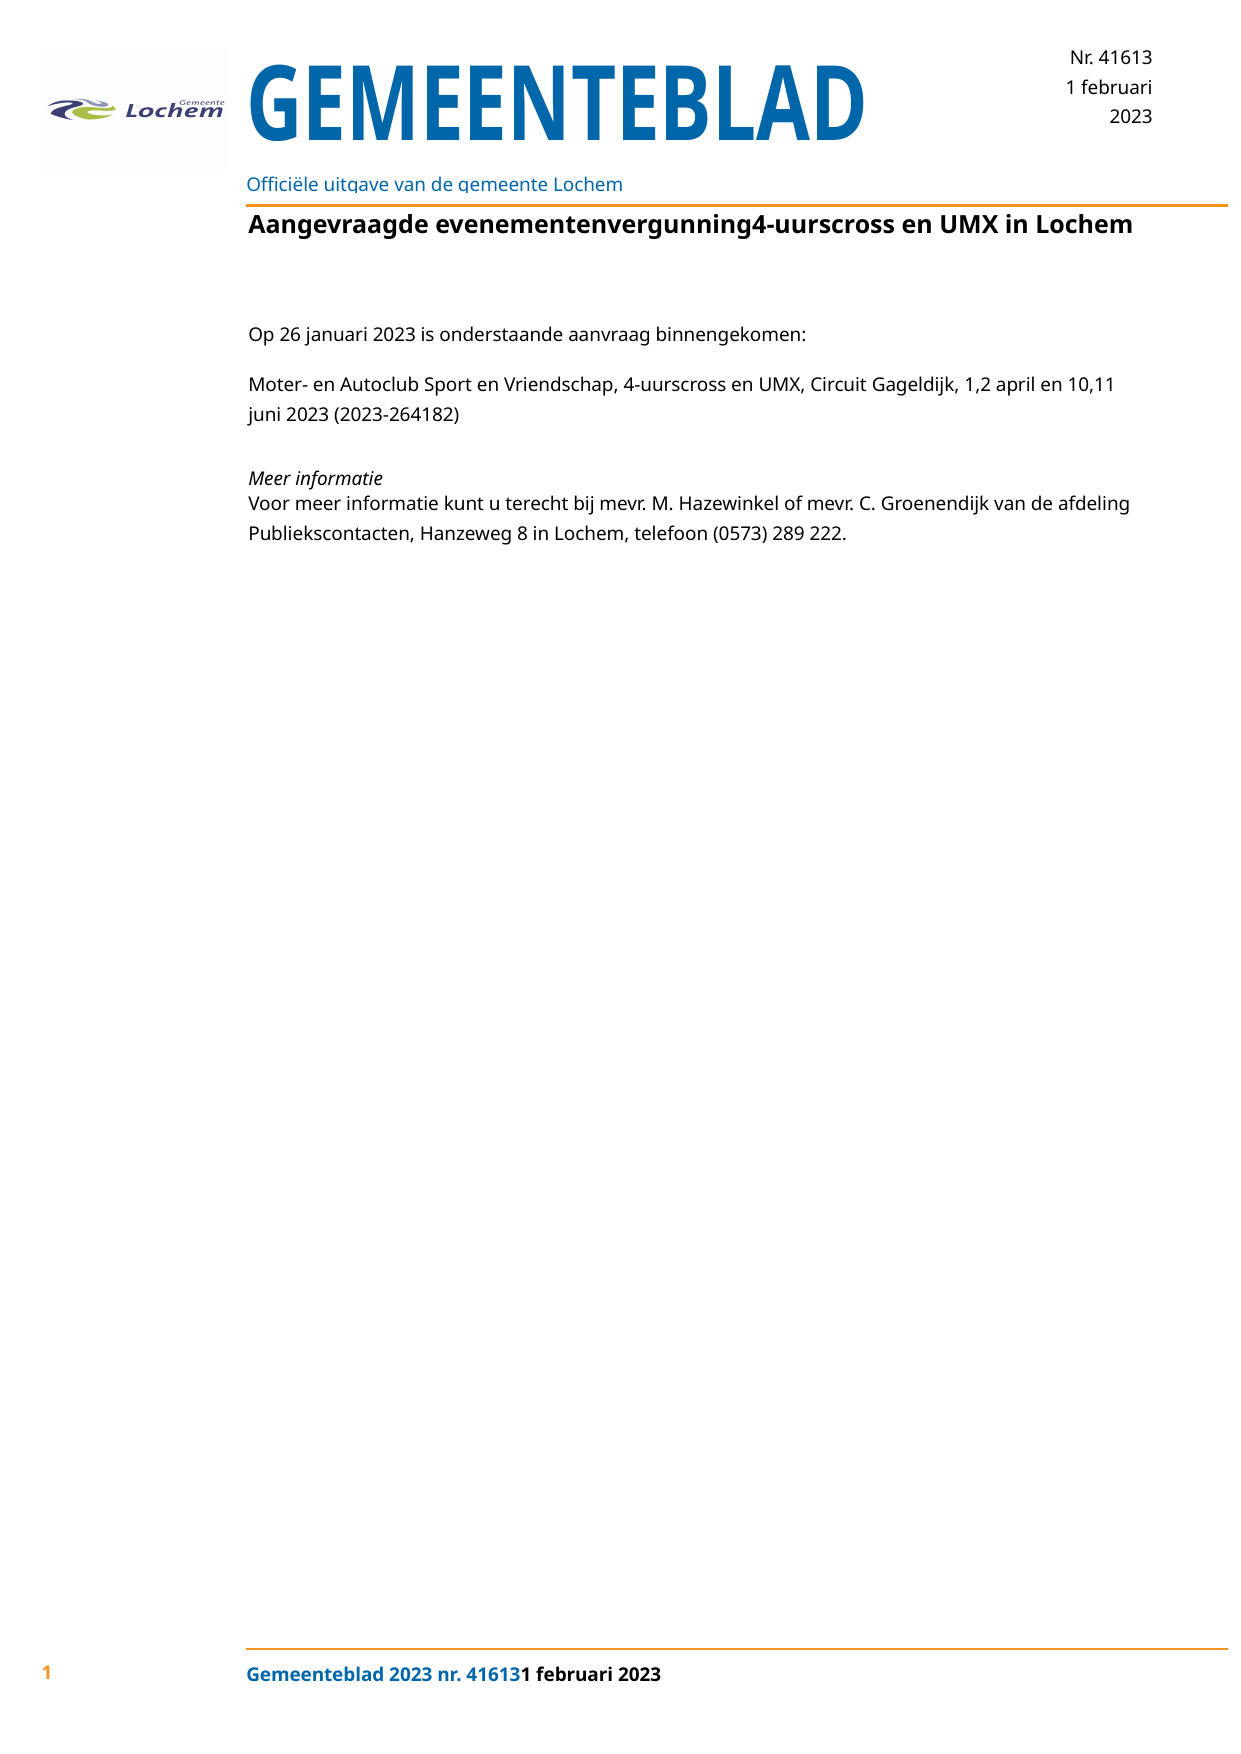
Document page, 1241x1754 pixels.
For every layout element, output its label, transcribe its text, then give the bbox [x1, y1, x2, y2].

text Aangevraagde evenementenvergunning4-uurscross en UMX in Lochem [248, 207, 1152, 241]
text Meer informatie [248, 465, 1152, 490]
text Voor meer informatie kunt u terecht bij mevr. M. Hazewinkel of mevr. C. Groenendijk van de afdeling Publiekscontacten, Hanzeweg 8 in Lochem, telefoon (0573) 289 222. [248, 490, 1152, 546]
picture [41, 47, 231, 172]
text Op 26 januari 2023 is onderstaande aanvraag binnengekomen: [248, 321, 1152, 346]
text Moter- en Autoclub Sport en Vriendschap, 4-uurscross en UMX, Circuit Gageldijk, 1,2 april en 10,11 juni 2023 (2023-264182) [248, 371, 1152, 426]
